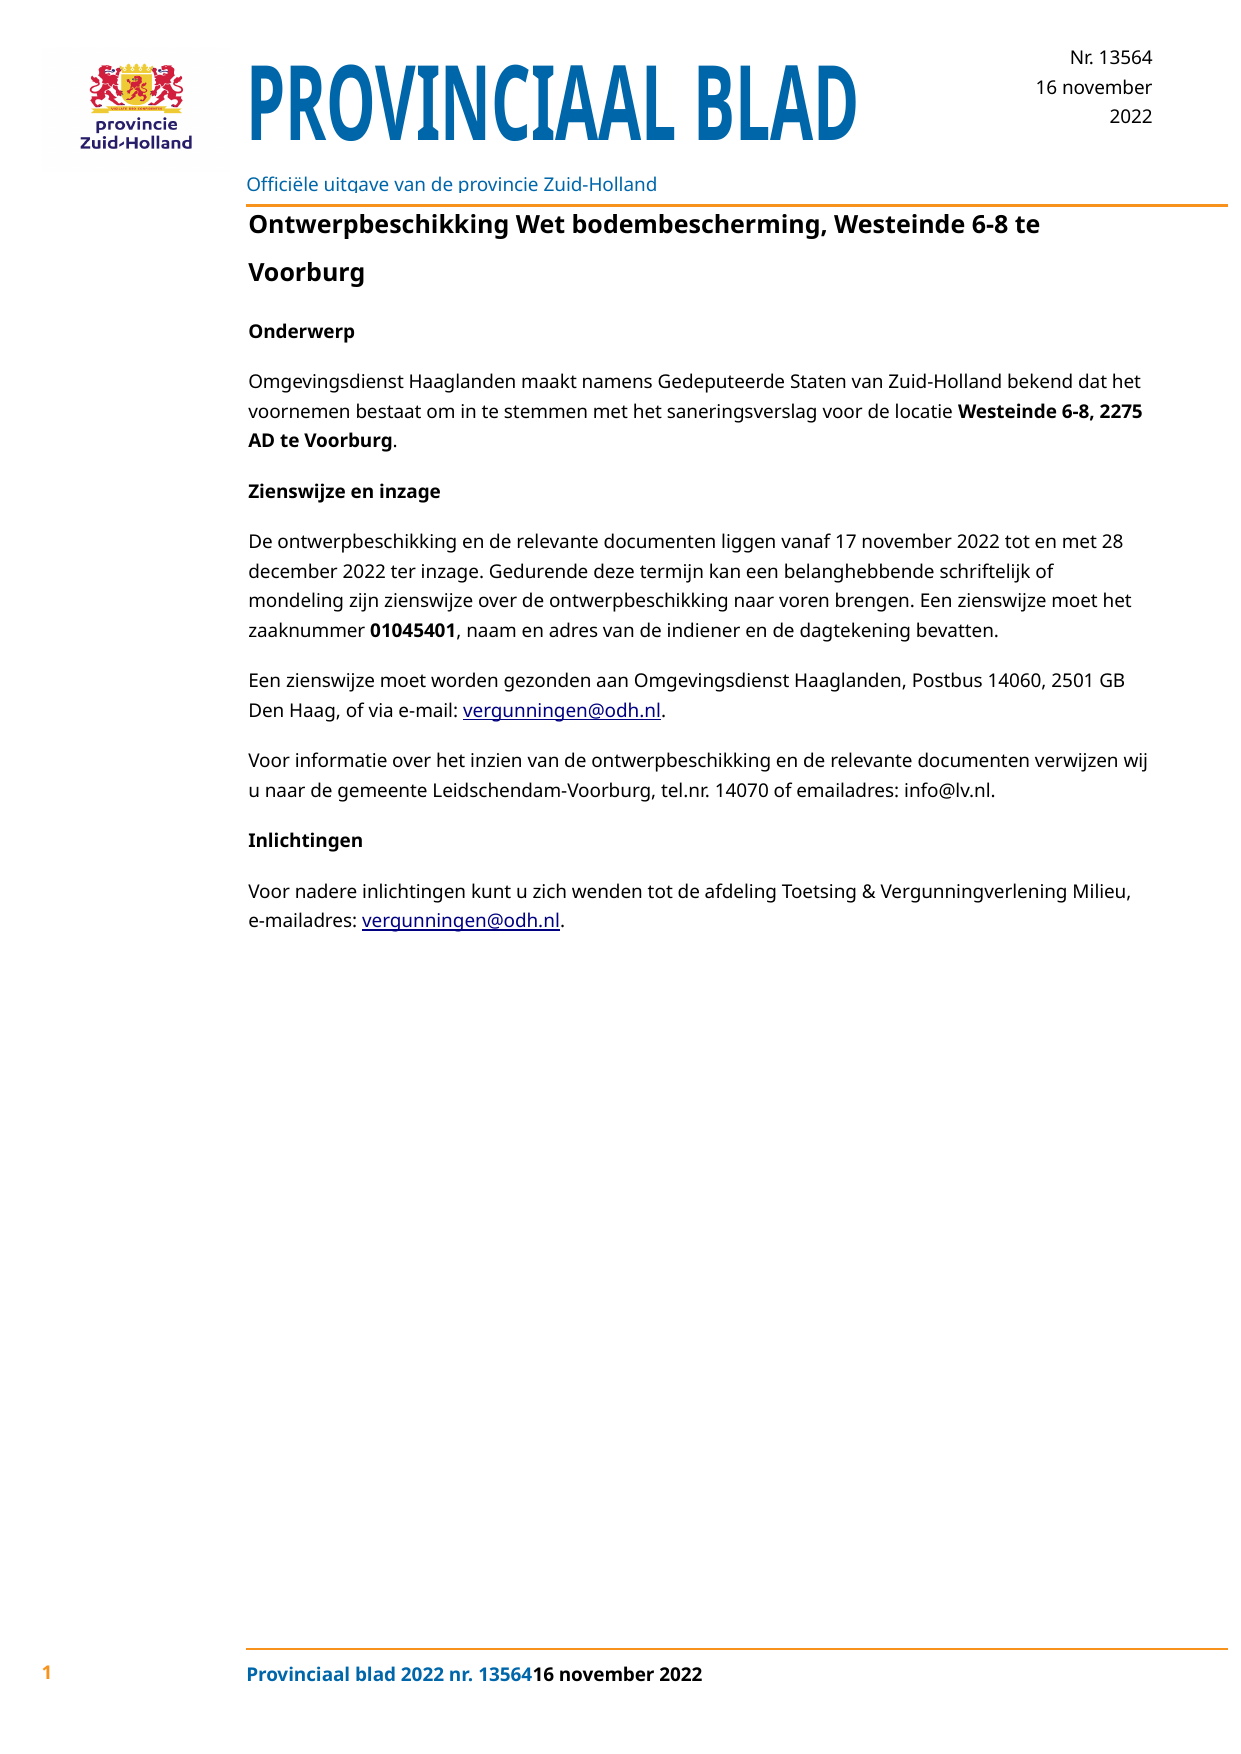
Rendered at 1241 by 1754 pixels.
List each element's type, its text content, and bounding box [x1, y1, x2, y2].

text Voor informatie over het inzien van de ontwerpbeschikking en de relevante documenten verwijzen wij u naar de gemeente Leidschendam-Voorburg, tel.nr. 14070 of emailadres: info@lv.nl. [248, 747, 1152, 803]
text Inlichtingen [248, 827, 1152, 853]
text Zienswijze en inzage [248, 478, 1152, 504]
text Ontwerpbeschikking Wet bodembescherming, Westeinde 6-8 te Voorburg [248, 207, 1152, 288]
text Voor nadere inlichtingen kunt u zich wenden tot de afdeling Toetsing & Vergunningverlening Milieu, e-mailadres: vergunningen@odh.nl. [248, 878, 1152, 933]
text Een zienswijze moet worden gezonden aan Omgevingsdienst Haaglanden, Postbus 14060, 2501 GB Den Haag, of via e-mail: vergunningen@odh.nl. [248, 667, 1152, 723]
text Omgevingsdienst Haaglanden maakt namens Gedeputeerde Staten van Zuid-Holland bekend dat het voornemen bestaat om in te stemmen met het saneringsverslag voor de locatie Westeinde 6-8, 2275 AD te Voorburg. [248, 368, 1152, 453]
text Onderwerp [248, 318, 1152, 344]
picture [41, 47, 231, 172]
text De ontwerpbeschikking en de relevante documenten liggen vanaf 17 november 2022 tot en met 28 december 2022 ter inzage. Gedurende deze termijn kan een belanghebbende schriftelijk of mondeling zijn zienswijze over de ontwerpbeschikking naar voren brengen. Een zienswijze moet het zaaknummer 01045401, naam en adres van de indiener en de dagtekening bevatten. [248, 528, 1152, 643]
